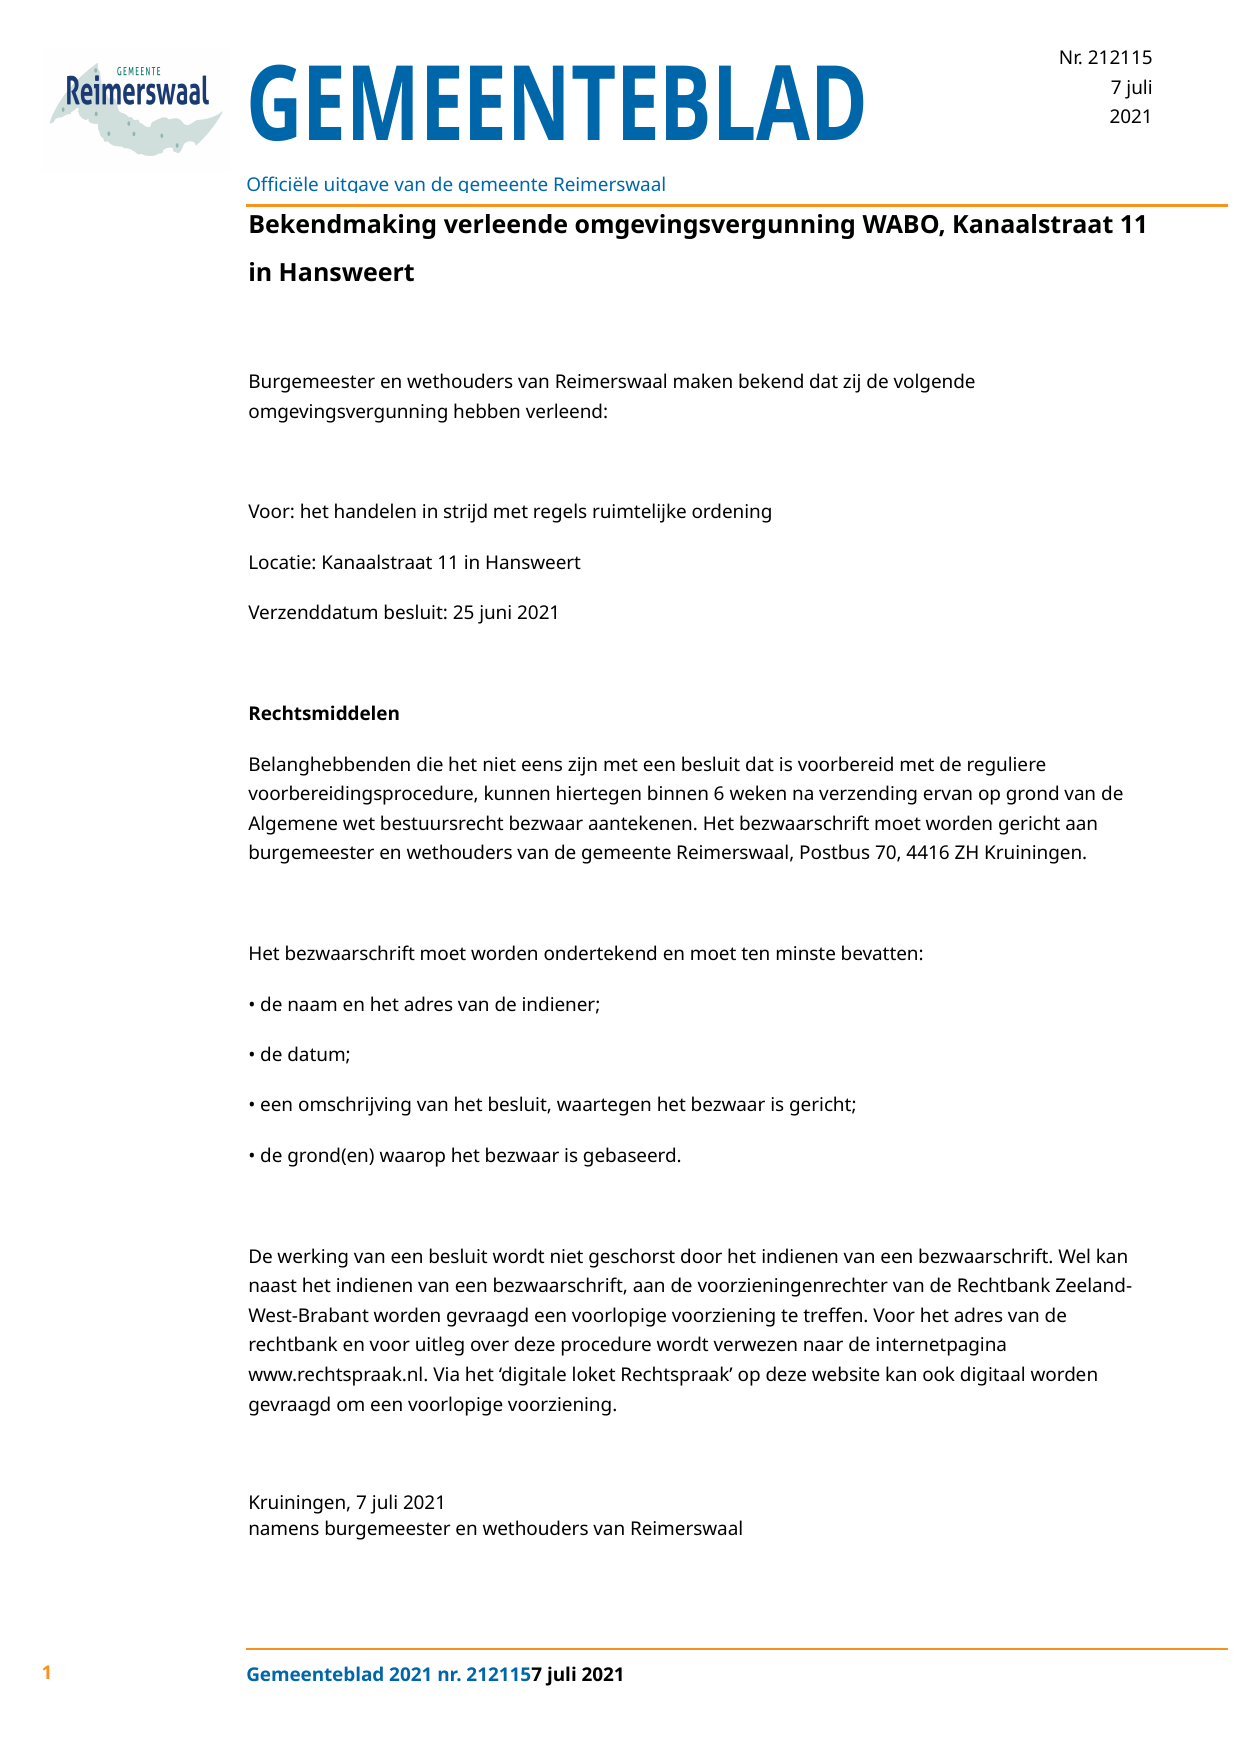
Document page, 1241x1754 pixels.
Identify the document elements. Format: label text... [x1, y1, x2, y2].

text • een omschrijving van het besluit, waartegen het bezwaar is gericht; [248, 1092, 1152, 1117]
text Rechtsmiddelen [248, 700, 1152, 726]
text • de grond(en) waarop het bezwaar is gebaseerd. [248, 1142, 1152, 1168]
text De werking van een besluit wordt niet geschorst door het indienen van een bezwaarschrift. Wel kan naast het indienen van een bezwaarschrift, aan de voorzieningenrechter van de Rechtbank Zeeland-West-Brabant worden gevraagd een voorlopige voorziening te treffen. Voor het adres van de rechtbank en voor uitleg over deze procedure wordt verwezen naar de internetpagina www.rechtspraak.nl. Via het ‘digitale loket Rechtspraak’ op deze website kan ook digitaal worden gevraagd om een voorlopige voorziening. [248, 1243, 1152, 1417]
text Kruiningen, 7 juli 2021 [248, 1489, 1152, 1515]
text • de datum; [248, 1041, 1152, 1067]
text Locatie: Kanaalstraat 11 in Hansweert [248, 549, 1152, 575]
text Bekendmaking verleende omgevingsvergunning WABO, Kanaalstraat 11 in Hansweert [248, 207, 1152, 288]
text Belanghebbenden die het niet eens zijn met een besluit dat is voorbereid met de reguliere voorbereidingsprocedure, kunnen hiertegen binnen 6 weken na verzending ervan op grond van de Algemene wet bestuursrecht bezwaar aantekenen. Het bezwaarschrift moet worden gericht aan burgemeester en wethouders van de gemeente Reimerswaal, Postbus 70, 4416 ZH Kruiningen. [248, 751, 1152, 865]
text Burgemeester en wethouders van Reimerswaal maken bekend dat zij de volgende omgevingsvergunning hebben verleend: [248, 368, 1152, 424]
text Voor: het handelen in strijd met regels ruimtelijke ordening [248, 499, 1152, 524]
picture [41, 47, 231, 172]
text • de naam en het adres van de indiener; [248, 991, 1152, 1017]
text Verzenddatum besluit: 25 juni 2021 [248, 599, 1152, 625]
text Het bezwaarschrift moet worden ondertekend en moet ten minste bevatten: [248, 940, 1152, 966]
text namens burgemeester en wethouders van Reimerswaal [248, 1515, 1152, 1541]
